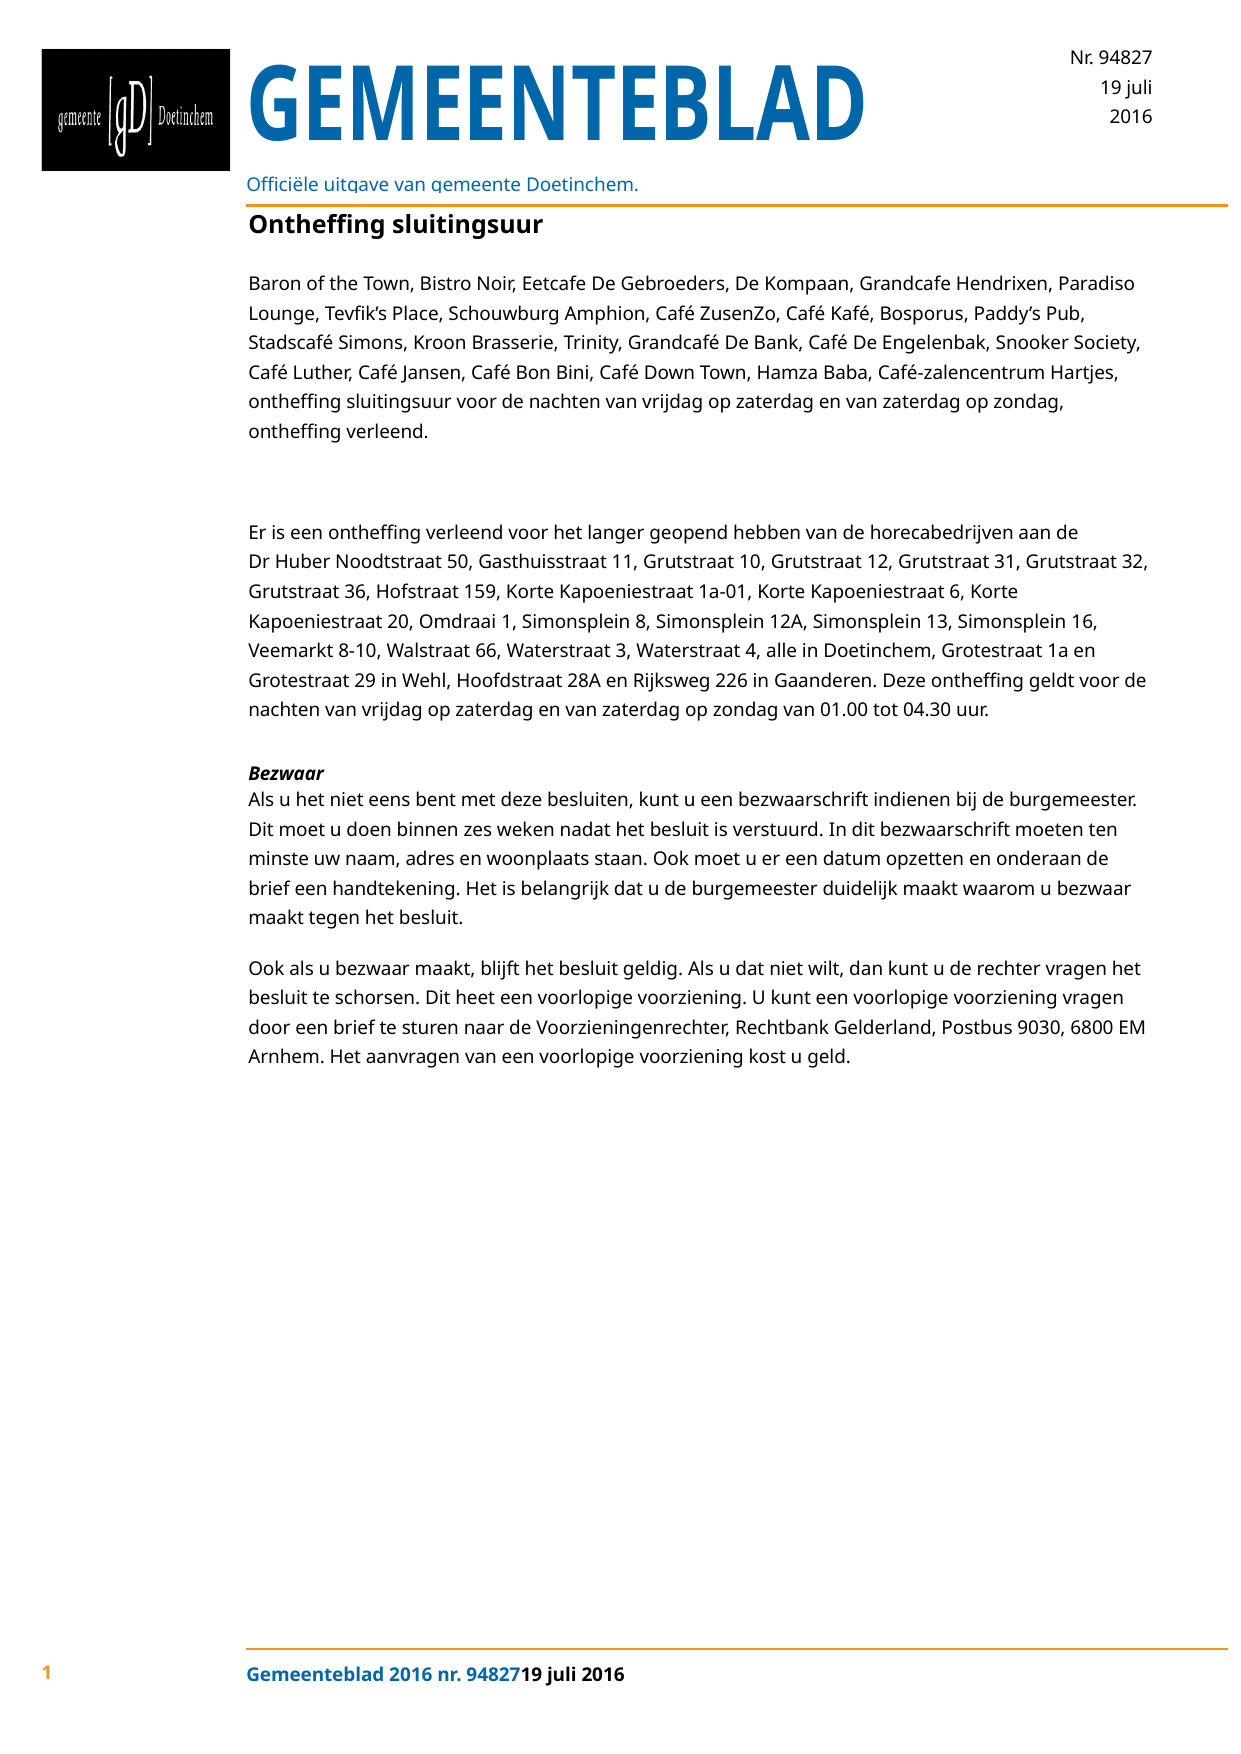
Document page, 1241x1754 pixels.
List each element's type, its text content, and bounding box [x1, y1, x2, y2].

text Ontheffing sluitingsuur [248, 207, 1152, 241]
text Er is een ontheffing verleend voor het langer geopend hebben van de horecabedrijven aan de Dr Huber Noodtstraat 50, Gasthuisstraat 11, Grutstraat 10, Grutstraat 12, Grutstraat 31, Grutstraat 32, Grutstraat 36, Hofstraat 159, Korte Kapoeniestraat 1a-01, Korte Kapoeniestraat 6, Korte Kapoeniestraat 20, Omdraai 1, Simonsplein 8, Simonsplein 12A, Simonsplein 13, Simonsplein 16, Veemarkt 8-10, Walstraat 66, Waterstraat 3, Waterstraat 4, alle in Doetinchem, Grotestraat 1a en Grotestraat 29 in Wehl, Hoofdstraat 28A en Rijksweg 226 in Gaanderen. Deze ontheffing geldt voor de nachten van vrijdag op zaterdag en van zaterdag op zondag van 01.00 tot 04.30 uur. [248, 519, 1152, 722]
picture [41, 47, 231, 172]
text Bezwaar [248, 761, 1152, 786]
text Als u het niet eens bent met deze besluiten, kunt u een bezwaarschrift indienen bij de burgemeester. Dit moet u doen binnen zes weken nadat het besluit is verstuurd. In dit bezwaarschrift moeten ten minste uw naam, adres en woonplaats staan. Ook moet u er een datum opzetten en onderaan de brief een handtekening. Het is belangrijk dat u de burgemeester duidelijk maakt waarom u bezwaar maakt tegen het besluit. [248, 786, 1152, 930]
text Ook als u bezwaar maakt, blijft het besluit geldig. Als u dat niet wilt, dan kunt u de rechter vragen het besluit te schorsen. Dit heet een voorlopige voorziening. U kunt een voorlopige voorziening vragen door een brief te sturen naar de Voorzieningenrechter, Rechtbank Gelderland, Postbus 9030, 6800 EM Arnhem. Het aanvragen van een voorlopige voorziening kost u geld. [248, 955, 1152, 1069]
text Baron of the Town, Bistro Noir, Eetcafe De Gebroeders, De Kompaan, Grandcafe Hendrixen, Paradiso Lounge, Tevfik’s Place, Schouwburg Amphion, Café ZusenZo, Café Kafé, Bosporus, Paddy’s Pub, Stadscafé Simons, Kroon Brasserie, Trinity, Grandcafé De Bank, Café De Engelenbak, Snooker Society, Café Luther, Café Jansen, Café Bon Bini, Café Down Town, Hamza Baba, Café-zalencentrum Hartjes, ontheffing sluitingsuur voor de nachten van vrijdag op zaterdag en van zaterdag op zondag, ontheffing verleend. [248, 270, 1152, 444]
